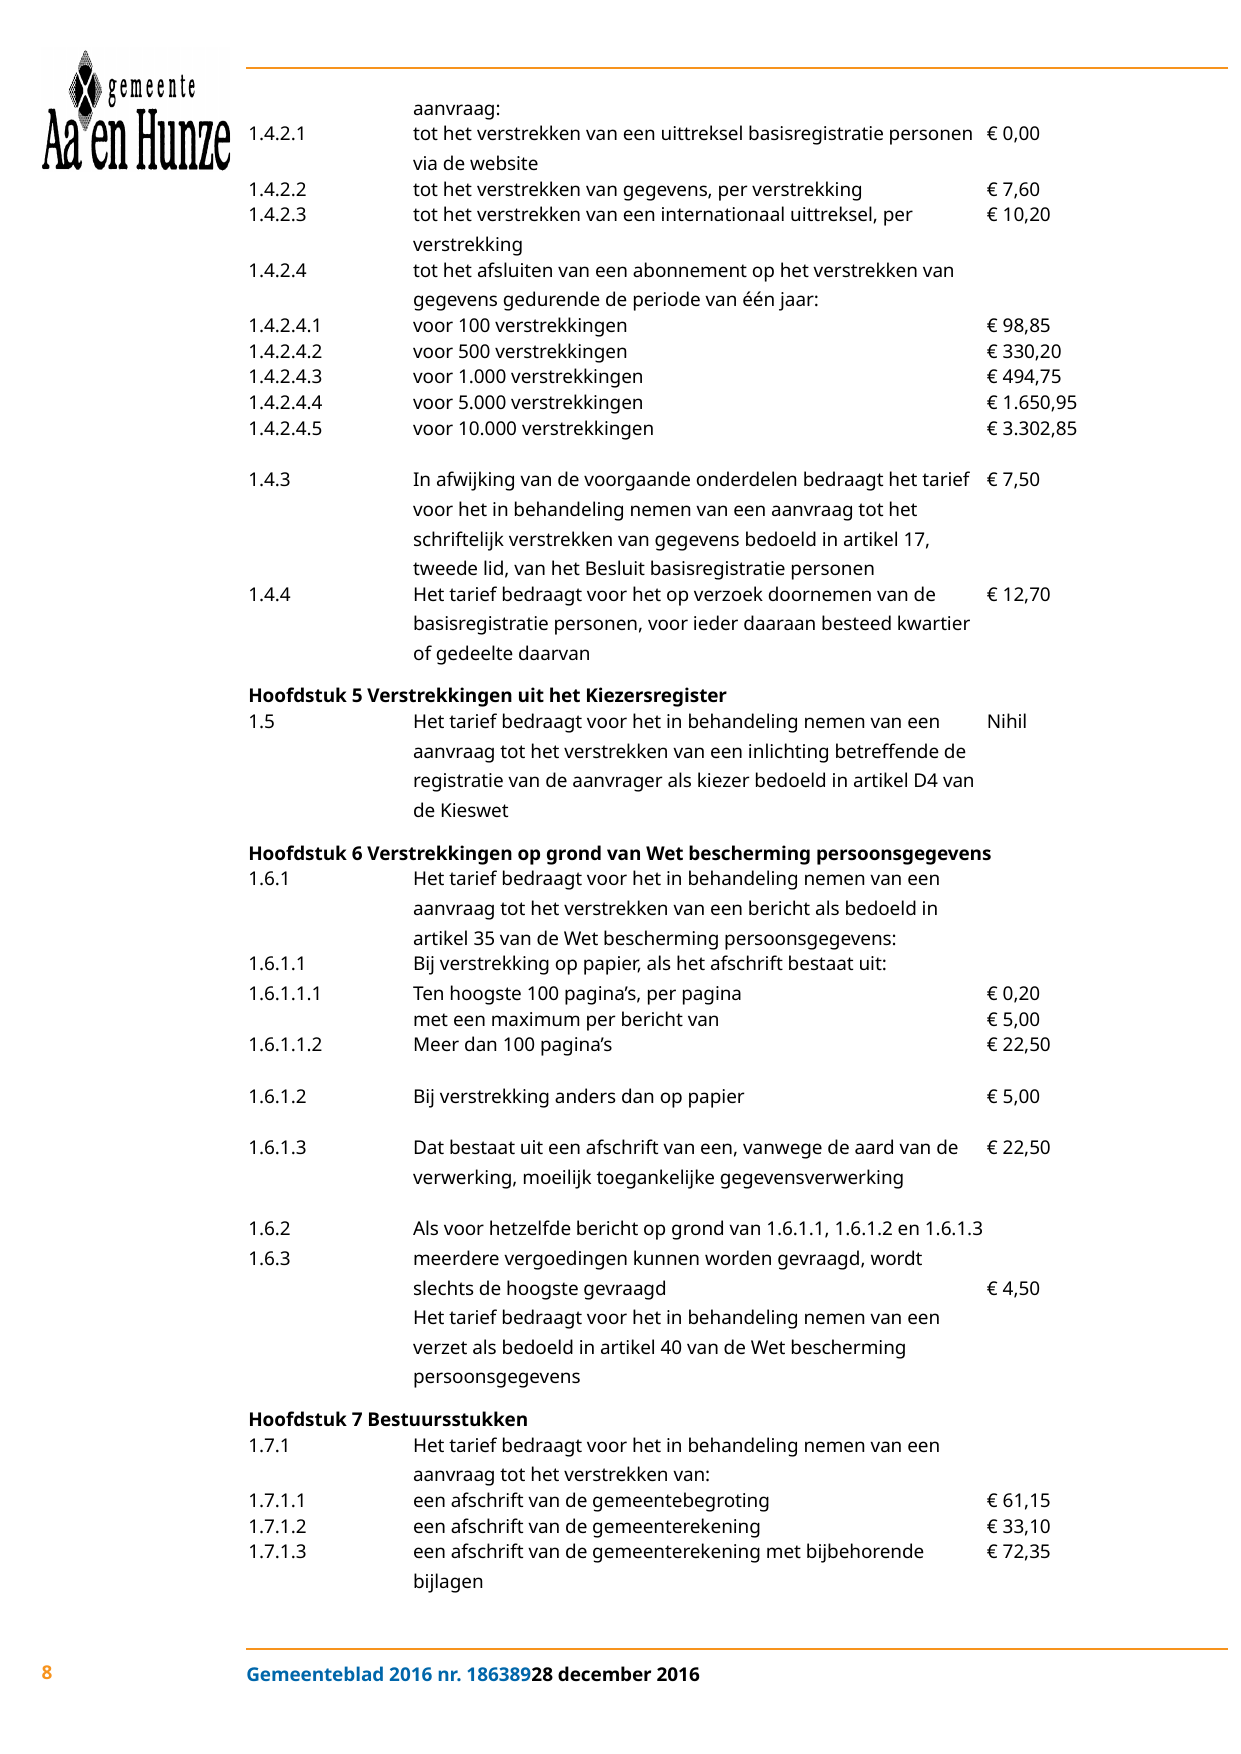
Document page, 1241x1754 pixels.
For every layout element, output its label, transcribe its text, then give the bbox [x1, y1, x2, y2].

table_header [987, 866, 1152, 951]
table_cell 1.4.2.4 [248, 257, 413, 312]
table_cell [248, 441, 413, 467]
table_cell € 10,20 [987, 202, 1152, 257]
table_cell 1.4.2.1 [248, 121, 413, 176]
table_cell 1.6.2 1.6.3 [248, 1216, 413, 1389]
table_cell Bij verstrekking anders dan op papier [413, 1083, 987, 1109]
table_header 1.6.1 [248, 866, 413, 951]
table_cell [987, 441, 1152, 467]
table_cell 1.6.1.1.2 [248, 1032, 413, 1057]
table_cell [248, 95, 413, 121]
table_cell Meer dan 100 pagina’s [413, 1032, 987, 1057]
table_cell 1.4.4 [248, 581, 413, 666]
table_cell tot het afsluiten van een abonnement op het verstrekken van gegevens gedurende de periode van één jaar: [413, 257, 987, 312]
table_cell € 330,20 [987, 338, 1152, 364]
table_cell [248, 1006, 413, 1032]
table_header Het tarief bedraagt voor het in behandeling nemen van een aanvraag tot het verstrekken van een inlichting betreffende de registratie van de aanvrager als kiezer bedoeld in artikel D4 van de Kieswet [413, 709, 987, 823]
table_cell € 494,75 [987, 364, 1152, 389]
table_cell € 98,85 [987, 312, 1152, 338]
table_cell Bij verstrekking op papier, als het afschrift bestaat uit: Ten hoogste 100 pagina’s, per pagina [413, 951, 987, 1006]
table_cell voor 1.000 verstrekkingen [413, 364, 987, 389]
table_cell € 33,10 [987, 1513, 1152, 1538]
table_cell [413, 1190, 987, 1216]
table_cell [987, 257, 1152, 312]
table_header Het tarief bedraagt voor het in behandeling nemen van een aanvraag tot het verstrekken van: [413, 1432, 987, 1487]
table_cell [248, 1057, 413, 1083]
table_cell 1.6.1.2 [248, 1083, 413, 1109]
table_cell 1.4.2.3 [248, 202, 413, 257]
table_cell € 61,15 [987, 1487, 1152, 1513]
table_cell € 5,00 [987, 1006, 1152, 1032]
table_cell [987, 1190, 1152, 1216]
table_cell een afschrift van de gemeentebegroting [413, 1487, 987, 1513]
table_cell € 22,50 [987, 1135, 1152, 1190]
table_cell 1.6.1.1 1.6.1.1.1 [248, 951, 413, 1006]
table_cell tot het verstrekken van gegevens, per verstrekking [413, 176, 987, 202]
table_cell € 1.650,95 [987, 389, 1152, 415]
table_cell 1.4.2.2 [248, 176, 413, 202]
table_cell 1.4.2.4.2 [248, 338, 413, 364]
table_cell [987, 95, 1152, 121]
table_cell tot het verstrekken van een internationaal uittreksel, per verstrekking [413, 202, 987, 257]
table_header 1.7.1 [248, 1432, 413, 1487]
table_cell € 0,20 [987, 951, 1152, 1006]
table_cell € 7,50 [987, 467, 1152, 581]
table_cell een afschrift van de gemeenterekening [413, 1513, 987, 1538]
table_cell [987, 1109, 1152, 1134]
table_cell 1.6.1.3 [248, 1135, 413, 1190]
table_cell Als voor hetzelfde bericht op grond van 1.6.1.1, 1.6.1.2 en 1.6.1.3 meerdere vergoedingen kunnen worden gevraagd, wordt slechts de hoogste gevraagd Het tarief bedraagt voor het in behandeling nemen van een verzet als bedoeld in artikel 40 van de Wet bescherming persoonsgegevens [413, 1216, 987, 1389]
text Hoofdstuk 6 Verstrekkingen op grond van Wet bescherming persoonsgegevens [248, 840, 1152, 866]
picture [41, 47, 231, 172]
table_cell voor 10.000 verstrekkingen [413, 415, 987, 441]
table_cell 1.7.1.3 [248, 1539, 413, 1594]
table_cell [987, 1057, 1152, 1083]
table_cell voor 500 verstrekkingen [413, 338, 987, 364]
table_cell een afschrift van de gemeenterekening met bijbehorende bijlagen [413, 1539, 987, 1594]
table_cell aanvraag: [413, 95, 987, 121]
table_cell voor 100 verstrekkingen [413, 312, 987, 338]
table_cell 1.4.2.4.1 [248, 312, 413, 338]
table_cell 1.4.2.4.3 [248, 364, 413, 389]
table_cell [413, 1109, 987, 1134]
table_cell € 4,50 [987, 1216, 1152, 1389]
text Hoofdstuk 7 Bestuursstukken [248, 1406, 1152, 1432]
table_cell 1.4.2.4.5 [248, 415, 413, 441]
table_cell 1.7.1.1 [248, 1487, 413, 1513]
table_cell voor 5.000 verstrekkingen [413, 389, 987, 415]
table_cell [248, 1109, 413, 1134]
table_cell 1.4.3 [248, 467, 413, 581]
table_cell Het tarief bedraagt voor het op verzoek doornemen van de basisregistratie personen, voor ieder daaraan besteed kwartier of gedeelte daarvan [413, 581, 987, 666]
table_cell In afwijking van de voorgaande onderdelen bedraagt het tarief voor het in behandeling nemen van een aanvraag tot het schriftelijk verstrekken van gegevens bedoeld in artikel 17, tweede lid, van het Besluit basisregistratie personen [413, 467, 987, 581]
table_header Nihil [987, 709, 1152, 823]
table_cell [413, 441, 987, 467]
table_cell 1.7.1.2 [248, 1513, 413, 1538]
table_cell € 5,00 [987, 1083, 1152, 1109]
table_cell met een maximum per bericht van [413, 1006, 987, 1032]
table_cell tot het verstrekken van een uittreksel basisregistratie personen via de website [413, 121, 987, 176]
table_cell € 22,50 [987, 1032, 1152, 1057]
table_cell [248, 1190, 413, 1216]
table_header Het tarief bedraagt voor het in behandeling nemen van een aanvraag tot het verstrekken van een bericht als bedoeld in artikel 35 van de Wet bescherming persoonsgegevens: [413, 866, 987, 951]
table_header 1.5 [248, 709, 413, 823]
table_cell [413, 1057, 987, 1083]
text Hoofdstuk 5 Verstrekkingen uit het Kiezersregister [248, 683, 1152, 708]
table_cell € 12,70 [987, 581, 1152, 666]
table_cell € 72,35 [987, 1539, 1152, 1594]
table_cell 1.4.2.4.4 [248, 389, 413, 415]
table_cell € 7,60 [987, 176, 1152, 202]
table_header [987, 1432, 1152, 1487]
table_cell € 0,00 [987, 121, 1152, 176]
table_cell € 3.302,85 [987, 415, 1152, 441]
table_cell Dat bestaat uit een afschrift van een, vanwege de aard van de verwerking, moeilijk toegankelijke gegevensverwerking [413, 1135, 987, 1190]
